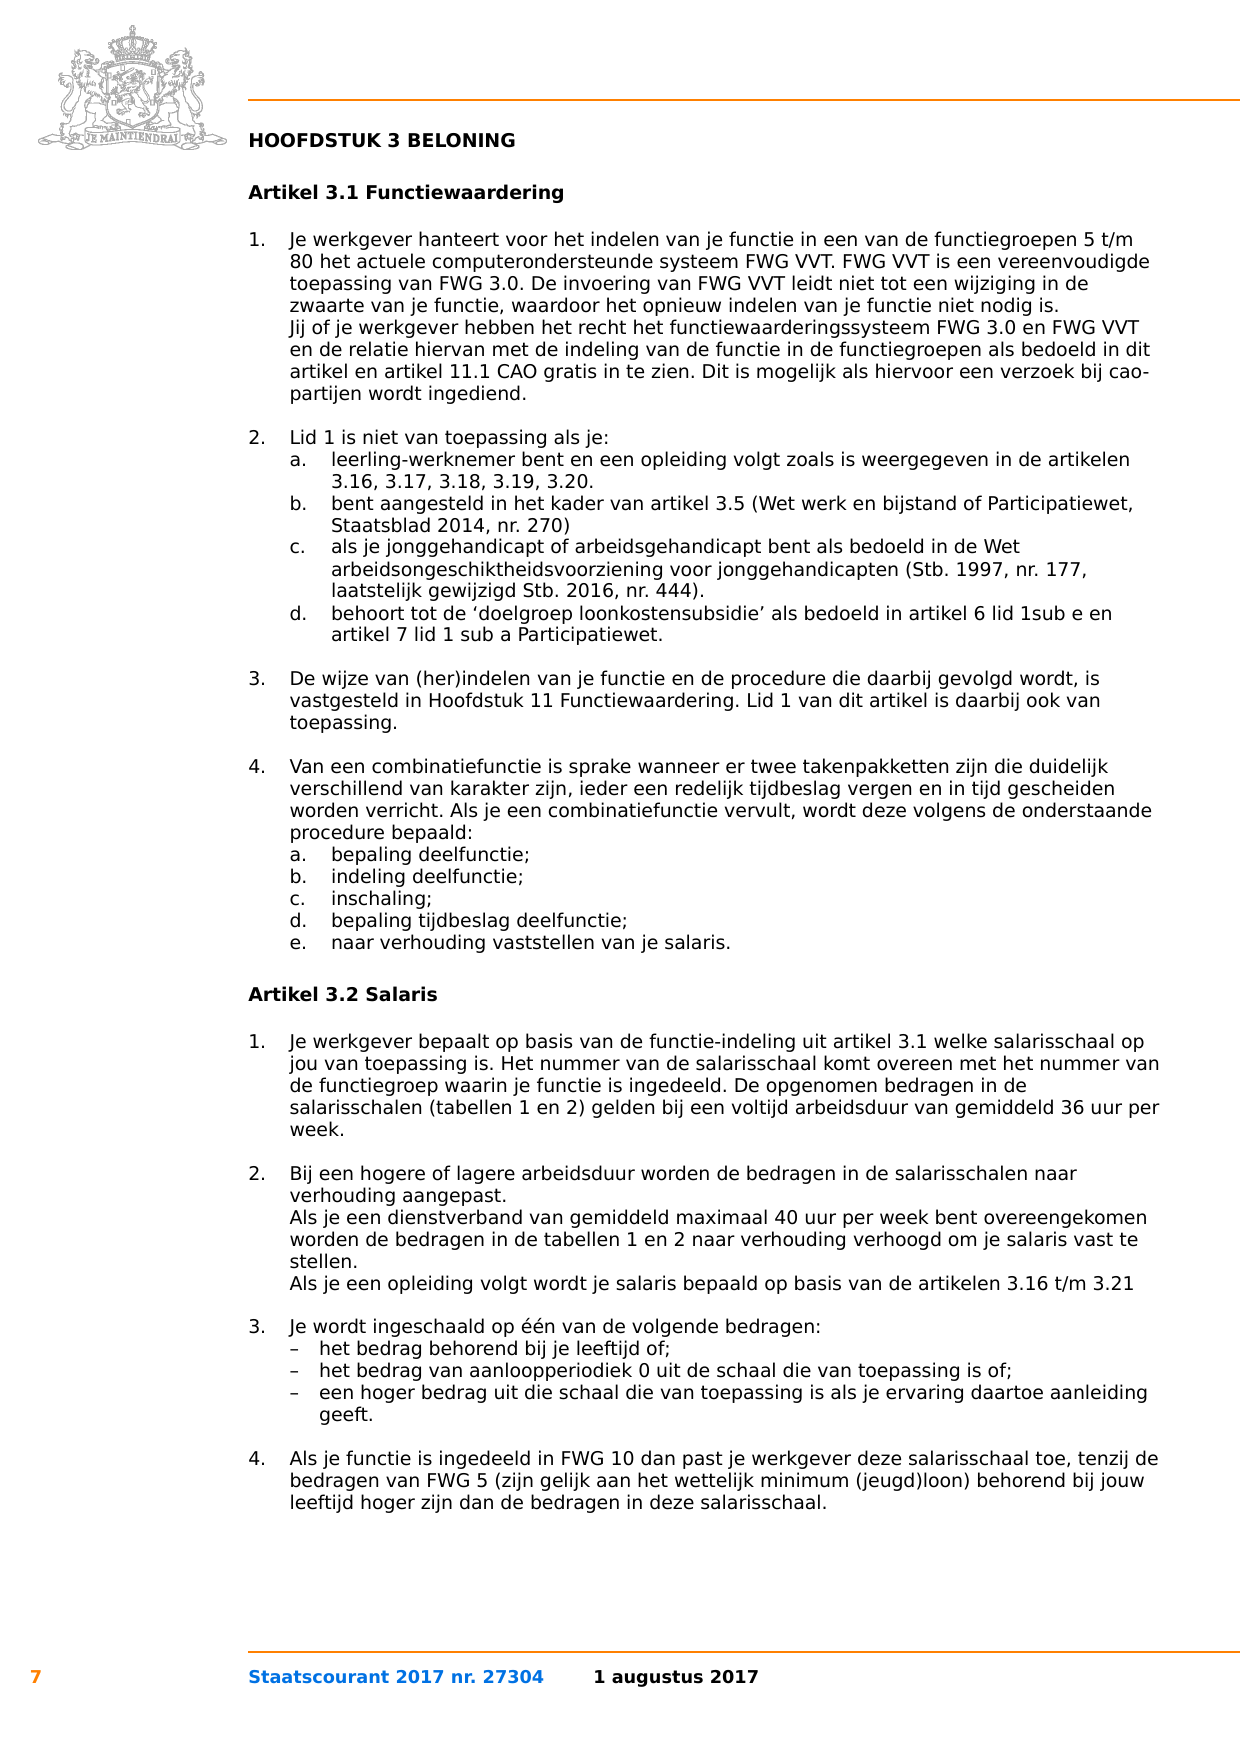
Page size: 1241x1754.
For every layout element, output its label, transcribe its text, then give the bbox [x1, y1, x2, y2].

subtitle Artikel 3.1 Functiewaardering [248, 182, 1163, 204]
text e. naar verhouding vaststellen van je salaris. [289, 932, 1163, 954]
text Jij of je werkgever hebben het recht het functiewaarderingssysteem FWG 3.0 en FWG VVT en de relatie hiervan met de indeling van de functie in de functiegroepen als bedoeld in dit artikel en artikel 11.1 CAO gratis in te zien. Dit is mogelijk als hiervoor een verzoek bij cao-partijen wordt ingediend. [289, 317, 1163, 405]
text d. behoort tot de ‘doelgroep loonkostensubsidie’ als bedoeld in artikel 6 lid 1sub e en artikel 7 lid 1 sub a Participatiewet. [289, 602, 1163, 646]
text 3. De wijze van (her)indelen van je functie en de procedure die daarbij gevolgd wordt, is vastgesteld in Hoofdstuk 11 Functiewaardering. Lid 1 van dit artikel is daarbij ook van toepassing. [248, 668, 1163, 734]
text 1. Je werkgever hanteert voor het indelen van je functie in een van de functiegroepen 5 t/m 80 het actuele computerondersteunde systeem FWG VVT. FWG VVT is een vereenvoudigde toepassing van FWG 3.0. De invoering van FWG VVT leidt niet tot een wijziging in de zwaarte van je functie, waardoor het opnieuw indelen van je functie niet nodig is. [248, 229, 1163, 317]
subtitle HOOFDSTUK 3 BELONING [248, 130, 1163, 152]
text – een hoger bedrag uit die schaal die van toepassing is als je ervaring daartoe aanleiding geeft. [289, 1382, 1163, 1426]
text 3. Je wordt ingeschaald op één van de volgende bedragen: [248, 1316, 1163, 1338]
text b. bent aangesteld in het kader van artikel 3.5 (Wet werk en bijstand of Participatiewet, Staatsblad 2014, nr. 270) [289, 492, 1163, 536]
text Als je een dienstverband van gemiddeld maximaal 40 uur per week bent overeengekomen worden de bedragen in de tabellen 1 en 2 naar verhouding verhoogd om je salaris vast te stellen. [289, 1207, 1163, 1272]
text d. bepaling tijdbeslag deelfunctie; [289, 910, 1163, 932]
text c. als je jonggehandicapt of arbeidsgehandicapt bent als bedoeld in de Wet arbeidsongeschiktheidsvoorziening voor jonggehandicapten (Stb. 1997, nr. 177, laatstelijk gewijzigd Stb. 2016, nr. 444). [289, 536, 1163, 602]
text 2. Lid 1 is niet van toepassing als je: [248, 427, 1163, 448]
text 4. Als je functie is ingedeeld in FWG 10 dan past je werkgever deze salarisschaal toe, tenzij de bedragen van FWG 5 (zijn gelijk aan het wettelijk minimum (jeugd)loon) behorend bij jouw leeftijd hoger zijn dan de bedragen in deze salarisschaal. [248, 1448, 1163, 1514]
text b. indeling deelfunctie; [289, 866, 1163, 888]
text c. inschaling; [289, 888, 1163, 910]
text 1. Je werkgever bepaalt op basis van de functie-indeling uit artikel 3.1 welke salarisschaal op jou van toepassing is. Het nummer van de salarisschaal komt overeen met het nummer van de functiegroep waarin je functie is ingedeeld. De opgenomen bedragen in de salarisschalen (tabellen 1 en 2) gelden bij een voltijd arbeidsduur van gemiddeld 36 uur per week. [248, 1031, 1163, 1141]
picture [38, 25, 227, 150]
text a. bepaling deelfunctie; [289, 844, 1163, 866]
text – het bedrag behorend bij je leeftijd of; [289, 1338, 1163, 1360]
text a. leerling-werknemer bent en een opleiding volgt zoals is weergegeven in de artikelen 3.16, 3.17, 3.18, 3.19, 3.20. [289, 448, 1163, 492]
text Als je een opleiding volgt wordt je salaris bepaald op basis van de artikelen 3.16 t/m 3.21 [289, 1272, 1163, 1294]
text 4. Van een combinatiefunctie is sprake wanneer er twee takenpakketten zijn die duidelijk verschillend van karakter zijn, ieder een redelijk tijdbeslag vergen en in tijd gescheiden worden verricht. Als je een combinatiefunctie vervult, wordt deze volgens de onderstaande procedure bepaald: [248, 756, 1163, 844]
text 2. Bij een hogere of lagere arbeidsduur worden de bedragen in de salarisschalen naar verhouding aangepast. [248, 1163, 1163, 1207]
text – het bedrag van aanloopperiodiek 0 uit de schaal die van toepassing is of; [289, 1360, 1163, 1382]
subtitle Artikel 3.2 Salaris [248, 984, 1163, 1006]
